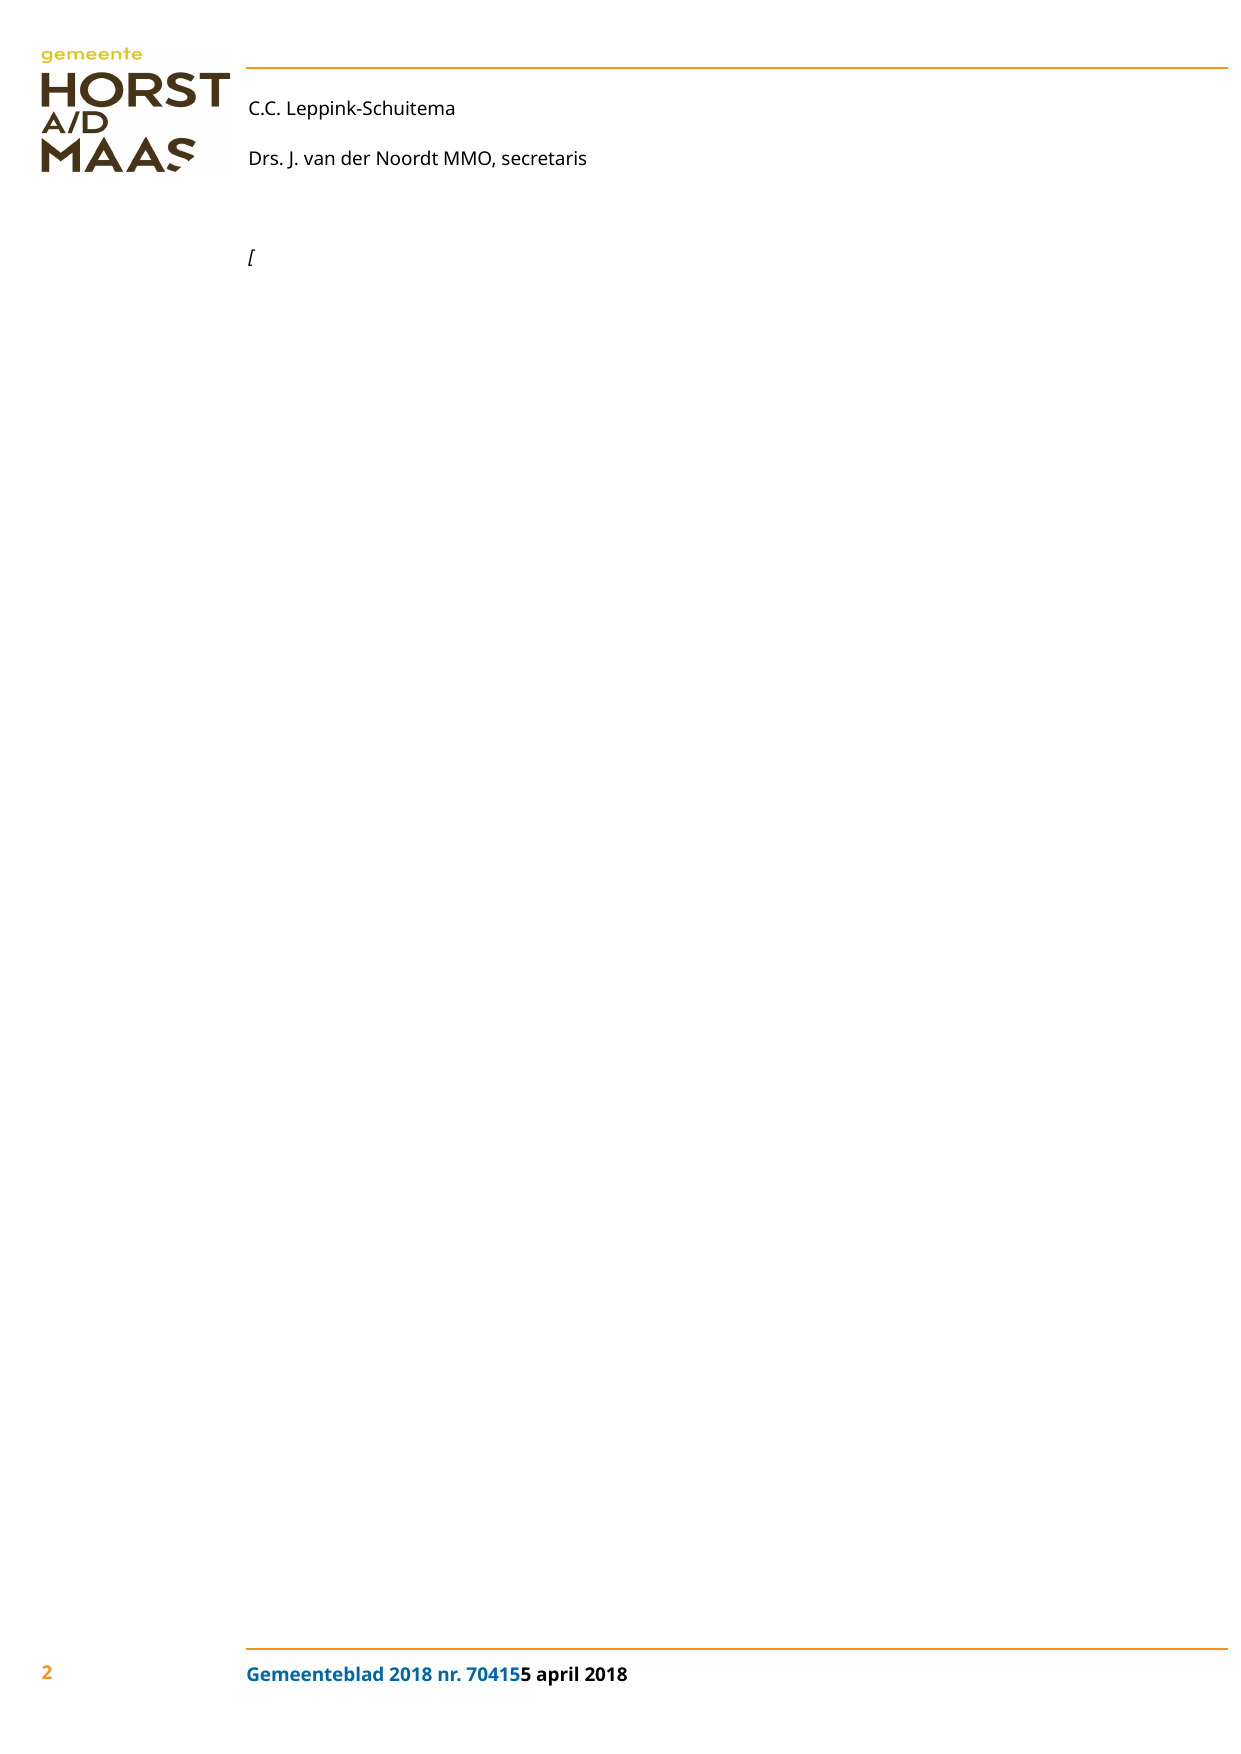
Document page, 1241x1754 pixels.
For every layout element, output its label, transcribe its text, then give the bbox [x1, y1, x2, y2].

text C.C. Leppink-Schuitema [248, 95, 1152, 121]
text Drs. J. van der Noordt MMO, secretaris [248, 145, 1152, 171]
picture [41, 47, 231, 172]
text [ [248, 243, 1152, 269]
